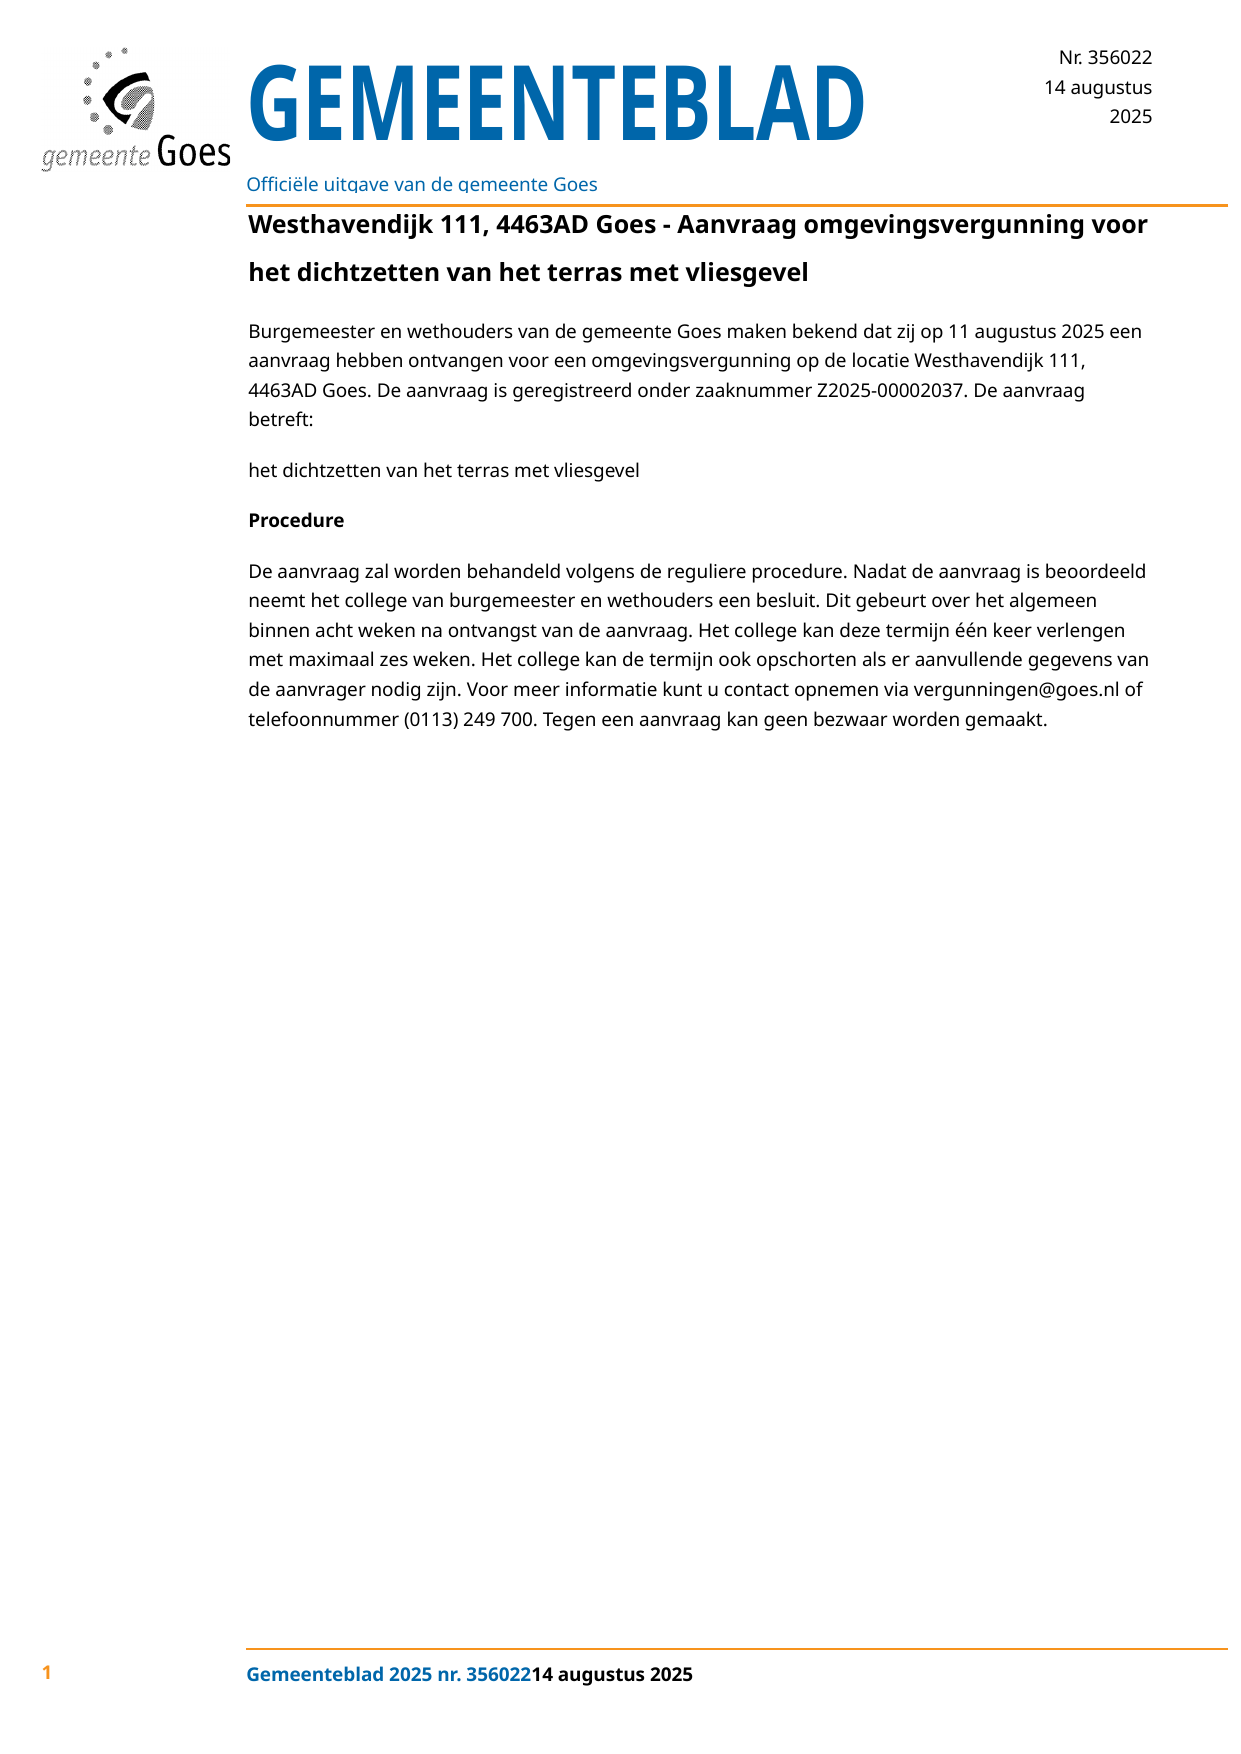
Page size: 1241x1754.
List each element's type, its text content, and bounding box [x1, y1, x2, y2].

text De aanvraag zal worden behandeld volgens de reguliere procedure. Nadat de aanvraag is beoordeeld neemt het college van burgemeester en wethouders een besluit. Dit gebeurt over het algemeen binnen acht weken na ontvangst van de aanvraag. Het college kan deze termijn één keer verlengen met maximaal zes weken. Het college kan de termijn ook opschorten als er aanvullende gegevens van de aanvrager nodig zijn. Voor meer informatie kunt u contact opnemen via vergunningen@goes.nl of telefoonnummer (0113) 249 700. Tegen een aanvraag kan geen bezwaar worden gemaakt. [248, 558, 1152, 732]
text Burgemeester en wethouders van de gemeente Goes maken bekend dat zij op 11 augustus 2025 een aanvraag hebben ontvangen voor een omgevingsvergunning op de locatie Westhavendijk 111, 4463AD Goes. De aanvraag is geregistreerd onder zaaknummer Z2025-00002037. De aanvraag betreft: [248, 318, 1152, 432]
text Procedure [248, 507, 1152, 533]
picture [41, 47, 231, 172]
text het dichtzetten van het terras met vliesgevel [248, 457, 1152, 483]
text Westhavendijk 111, 4463AD Goes - Aanvraag omgevingsvergunning voor het dichtzetten van het terras met vliesgevel [248, 207, 1152, 288]
